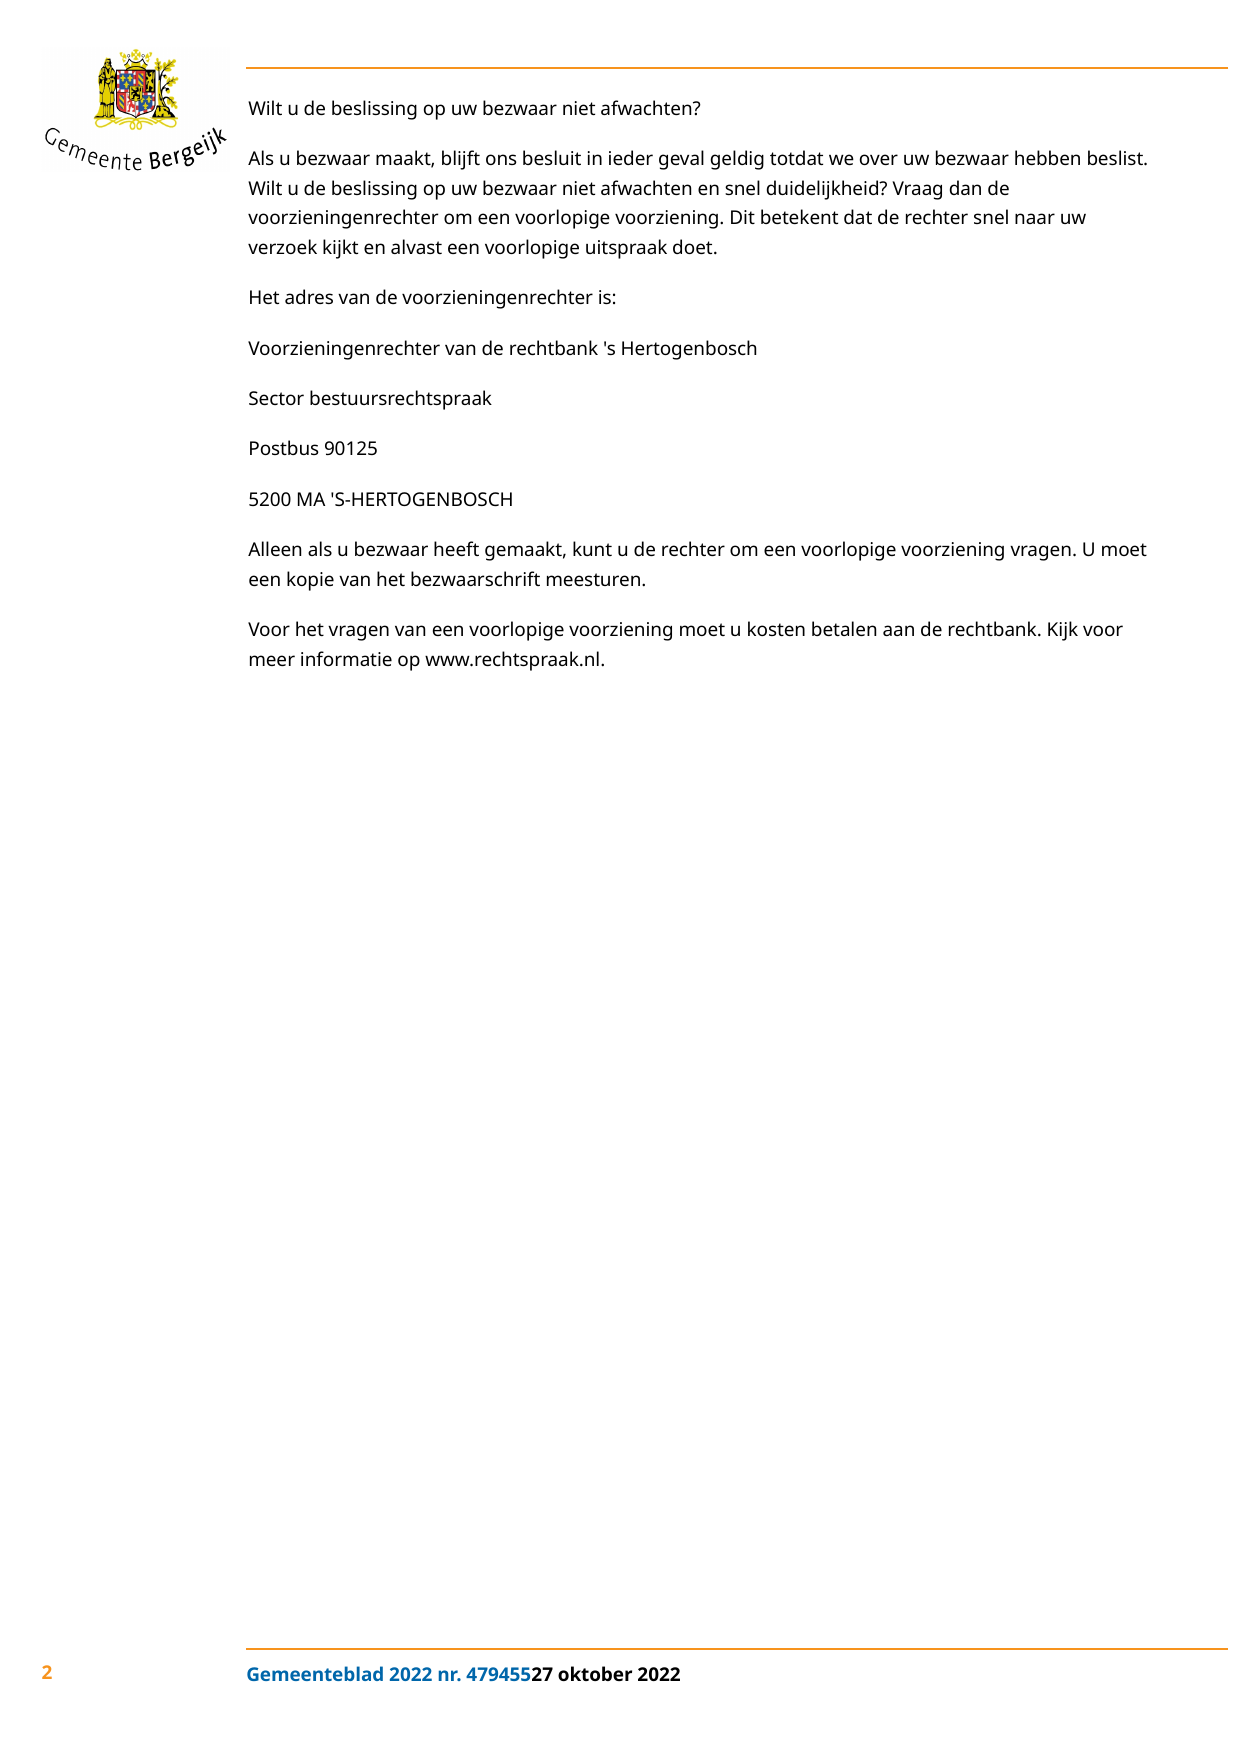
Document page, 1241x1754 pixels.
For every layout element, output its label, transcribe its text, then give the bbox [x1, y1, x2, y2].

text Als u bezwaar maakt, blijft ons besluit in ieder geval geldig totdat we over uw bezwaar hebben beslist. Wilt u de beslissing op uw bezwaar niet afwachten en snel duidelijkheid? Vraag dan de voorzieningenrechter om een voorlopige voorziening. Dit betekent dat de rechter snel naar uw verzoek kijkt en alvast een voorlopige uitspraak doet. [248, 145, 1152, 260]
text Sector bestuursrechtspraak [248, 385, 1152, 411]
text Het adres van de voorzieningenrechter is: [248, 284, 1152, 310]
picture [41, 47, 231, 172]
text 5200 MA 'S-HERTOGENBOSCH [248, 486, 1152, 512]
text Voor het vragen van een voorlopige voorziening moet u kosten betalen aan de rechtbank. Kijk voor meer informatie op www.rechtspraak.nl. [248, 616, 1152, 672]
text Postbus 90125 [248, 436, 1152, 461]
text Voorzieningenrechter van de rechtbank 's Hertogenbosch [248, 335, 1152, 361]
text Alleen als u bezwaar heeft gemaakt, kunt u de rechter om een voorlopige voorziening vragen. U moet een kopie van het bezwaarschrift meesturen. [248, 536, 1152, 592]
text Wilt u de beslissing op uw bezwaar niet afwachten? [248, 95, 1152, 121]
